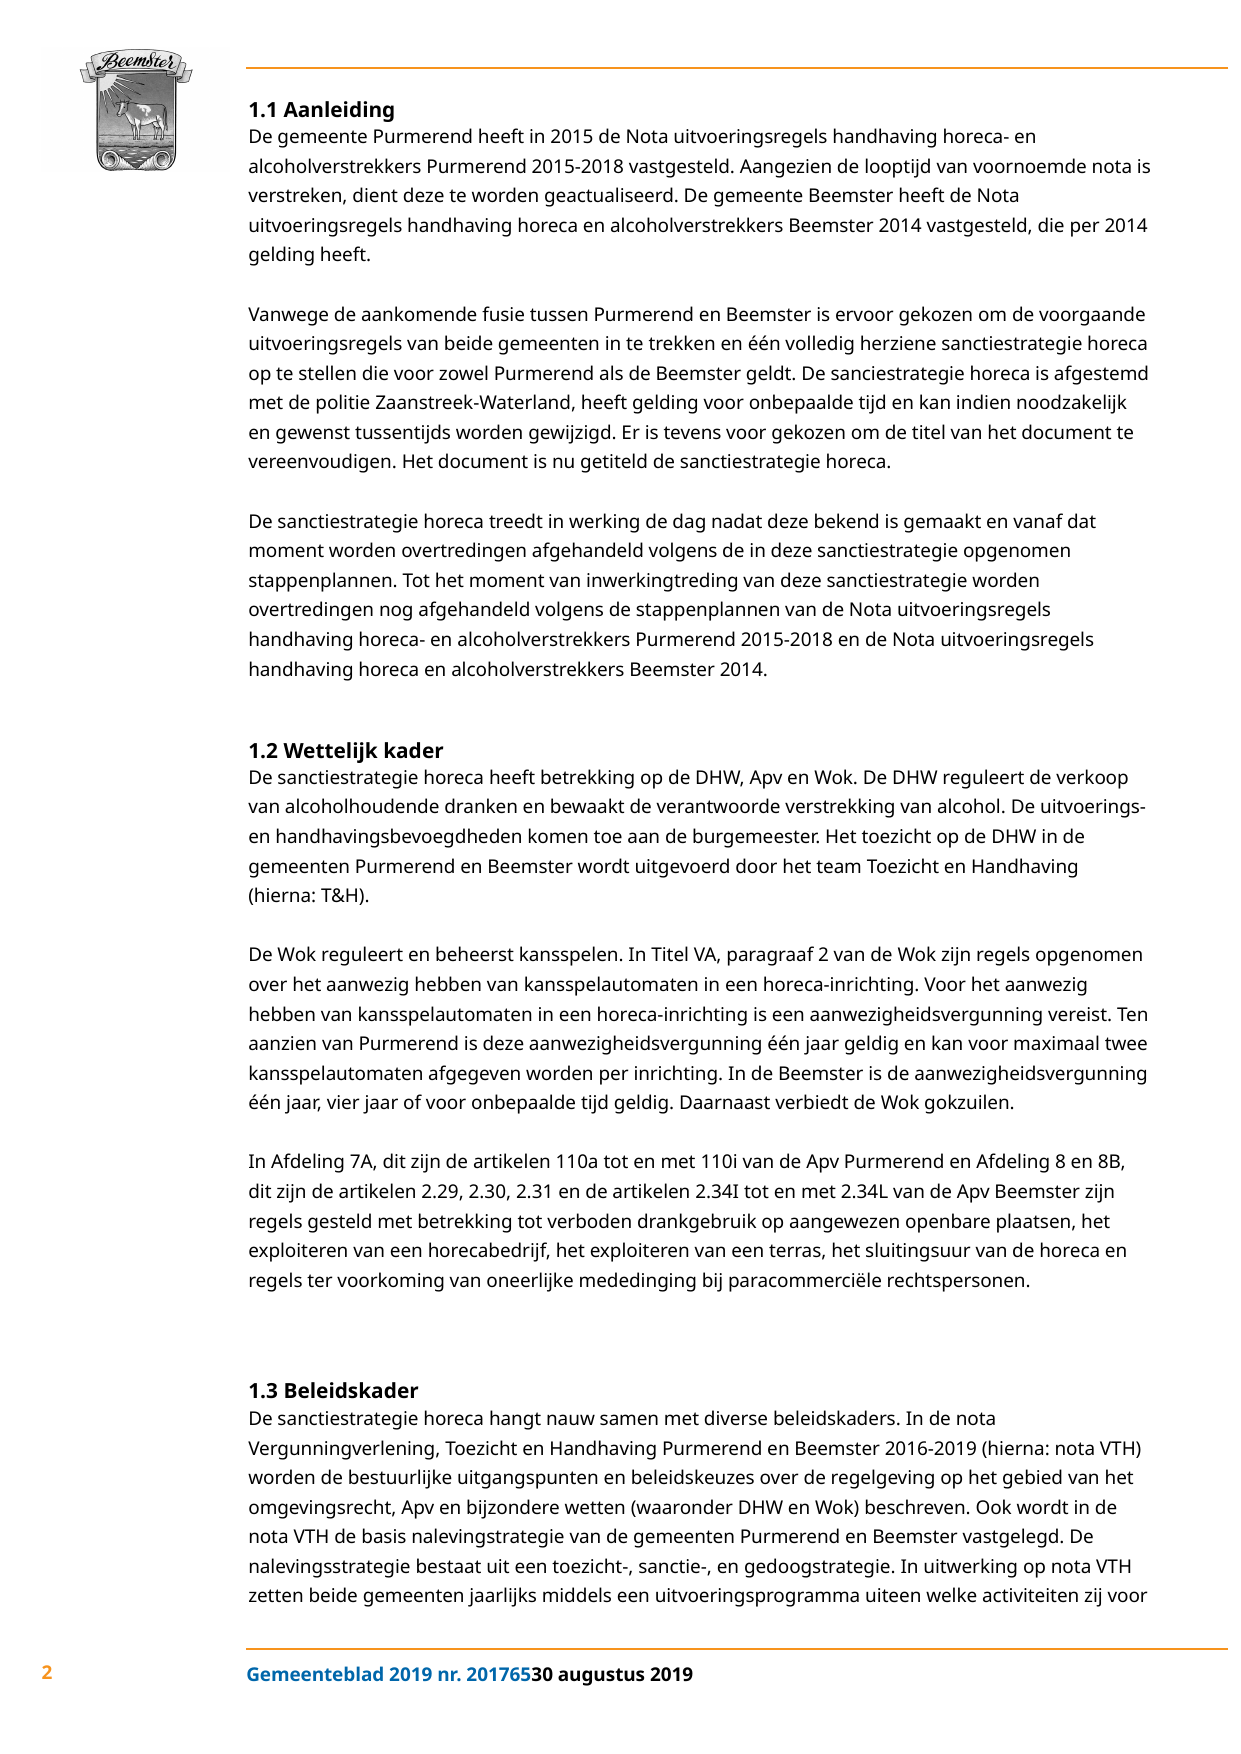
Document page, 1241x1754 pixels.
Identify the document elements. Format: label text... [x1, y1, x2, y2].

text Vanwege de aankomende fusie tussen Purmerend en Beemster is ervoor gekozen om de voorgaande uitvoeringsregels van beide gemeenten in te trekken en één volledig herziene sanctiestrategie horeca op te stellen die voor zowel Purmerend als de Beemster geldt. De sanciestrategie horeca is afgestemd met de politie Zaanstreek-Waterland, heeft gelding voor onbepaalde tijd en kan indien noodzakelijk en gewenst tussentijds worden gewijzigd. Er is tevens voor gekozen om de titel van het document te vereenvoudigen. Het document is nu getiteld de sanctiestrategie horeca. [248, 301, 1152, 474]
picture [41, 47, 231, 172]
text De sanctiestrategie horeca hangt nauw samen met diverse beleidskaders. In de nota Vergunningverlening, Toezicht en Handhaving Purmerend en Beemster 2016-2019 (hierna: nota VTH) worden de bestuurlijke uitgangspunten en beleidskeuzes over de regelgeving op het gebied van het omgevingsrecht, Apv en bijzondere wetten (waaronder DHW en Wok) beschreven. Ook wordt in de nota VTH de basis nalevingstrategie van de gemeenten Purmerend en Beemster vastgelegd. De nalevingsstrategie bestaat uit een toezicht-, sanctie-, en gedoogstrategie. In uitwerking op nota VTH zetten beide gemeenten jaarlijks middels een uitvoeringsprogramma uiteen welke activiteiten zij voor [248, 1405, 1152, 1608]
text In Afdeling 7A, dit zijn de artikelen 110a tot en met 110i van de Apv Purmerend en Afdeling 8 en 8B, dit zijn de artikelen 2.29, 2.30, 2.31 en de artikelen 2.34I tot en met 2.34L van de Apv Beemster zijn regels gesteld met betrekking tot verboden drankgebruik op aangewezen openbare plaatsen, het exploiteren van een horecabedrijf, het exploiteren van een terras, het sluitingsuur van de horeca en regels ter voorkoming van oneerlijke mededinging bij paracommerciële rechtspersonen. [248, 1149, 1152, 1293]
text 1.3 Beleidskader [248, 1377, 1152, 1405]
text De sanctiestrategie horeca heeft betrekking op de DHW, Apv en Wok. De DHW reguleert de verkoop van alcoholhoudende dranken en bewaakt de verantwoorde verstrekking van alcohol. De uitvoerings- en handhavingsbevoegdheden komen toe aan de burgemeester. Het toezicht op de DHW in de gemeenten Purmerend en Beemster wordt uitgevoerd door het team Toezicht en Handhaving (hierna: T&H). [248, 764, 1152, 908]
text 1.2 Wettelijk kader [248, 736, 1152, 764]
text De Wok reguleert en beheerst kansspelen. In Titel VA, paragraaf 2 van de Wok zijn regels opgenomen over het aanwezig hebben van kansspelautomaten in een horeca-inrichting. Voor het aanwezig hebben van kansspelautomaten in een horeca-inrichting is een aanwezigheidsvergunning vereist. Ten aanzien van Purmerend is deze aanwezigheidsvergunning één jaar geldig en kan voor maximaal twee kansspelautomaten afgegeven worden per inrichting. In de Beemster is de aanwezigheidsvergunning één jaar, vier jaar of voor onbepaalde tijd geldig. Daarnaast verbiedt de Wok gokzuilen. [248, 942, 1152, 1115]
text De sanctiestrategie horeca treedt in werking de dag nadat deze bekend is gemaakt en vanaf dat moment worden overtredingen afgehandeld volgens de in deze sanctiestrategie opgenomen stappenplannen. Tot het moment van inwerkingtreding van deze sanctiestrategie worden overtredingen nog afgehandeld volgens de stappenplannen van de Nota uitvoeringsregels handhaving horeca- en alcoholverstrekkers Purmerend 2015-2018 en de Nota uitvoeringsregels handhaving horeca en alcoholverstrekkers Beemster 2014. [248, 508, 1152, 681]
text De gemeente Purmerend heeft in 2015 de Nota uitvoeringsregels handhaving horeca- en alcoholverstrekkers Purmerend 2015-2018 vastgesteld. Aangezien de looptijd van voornoemde nota is verstreken, dient deze te worden geactualiseerd. De gemeente Beemster heeft de Nota uitvoeringsregels handhaving horeca en alcoholverstrekkers Beemster 2014 vastgesteld, die per 2014 gelding heeft. [248, 123, 1152, 267]
text 1.1 Aanleiding [248, 95, 1152, 123]
